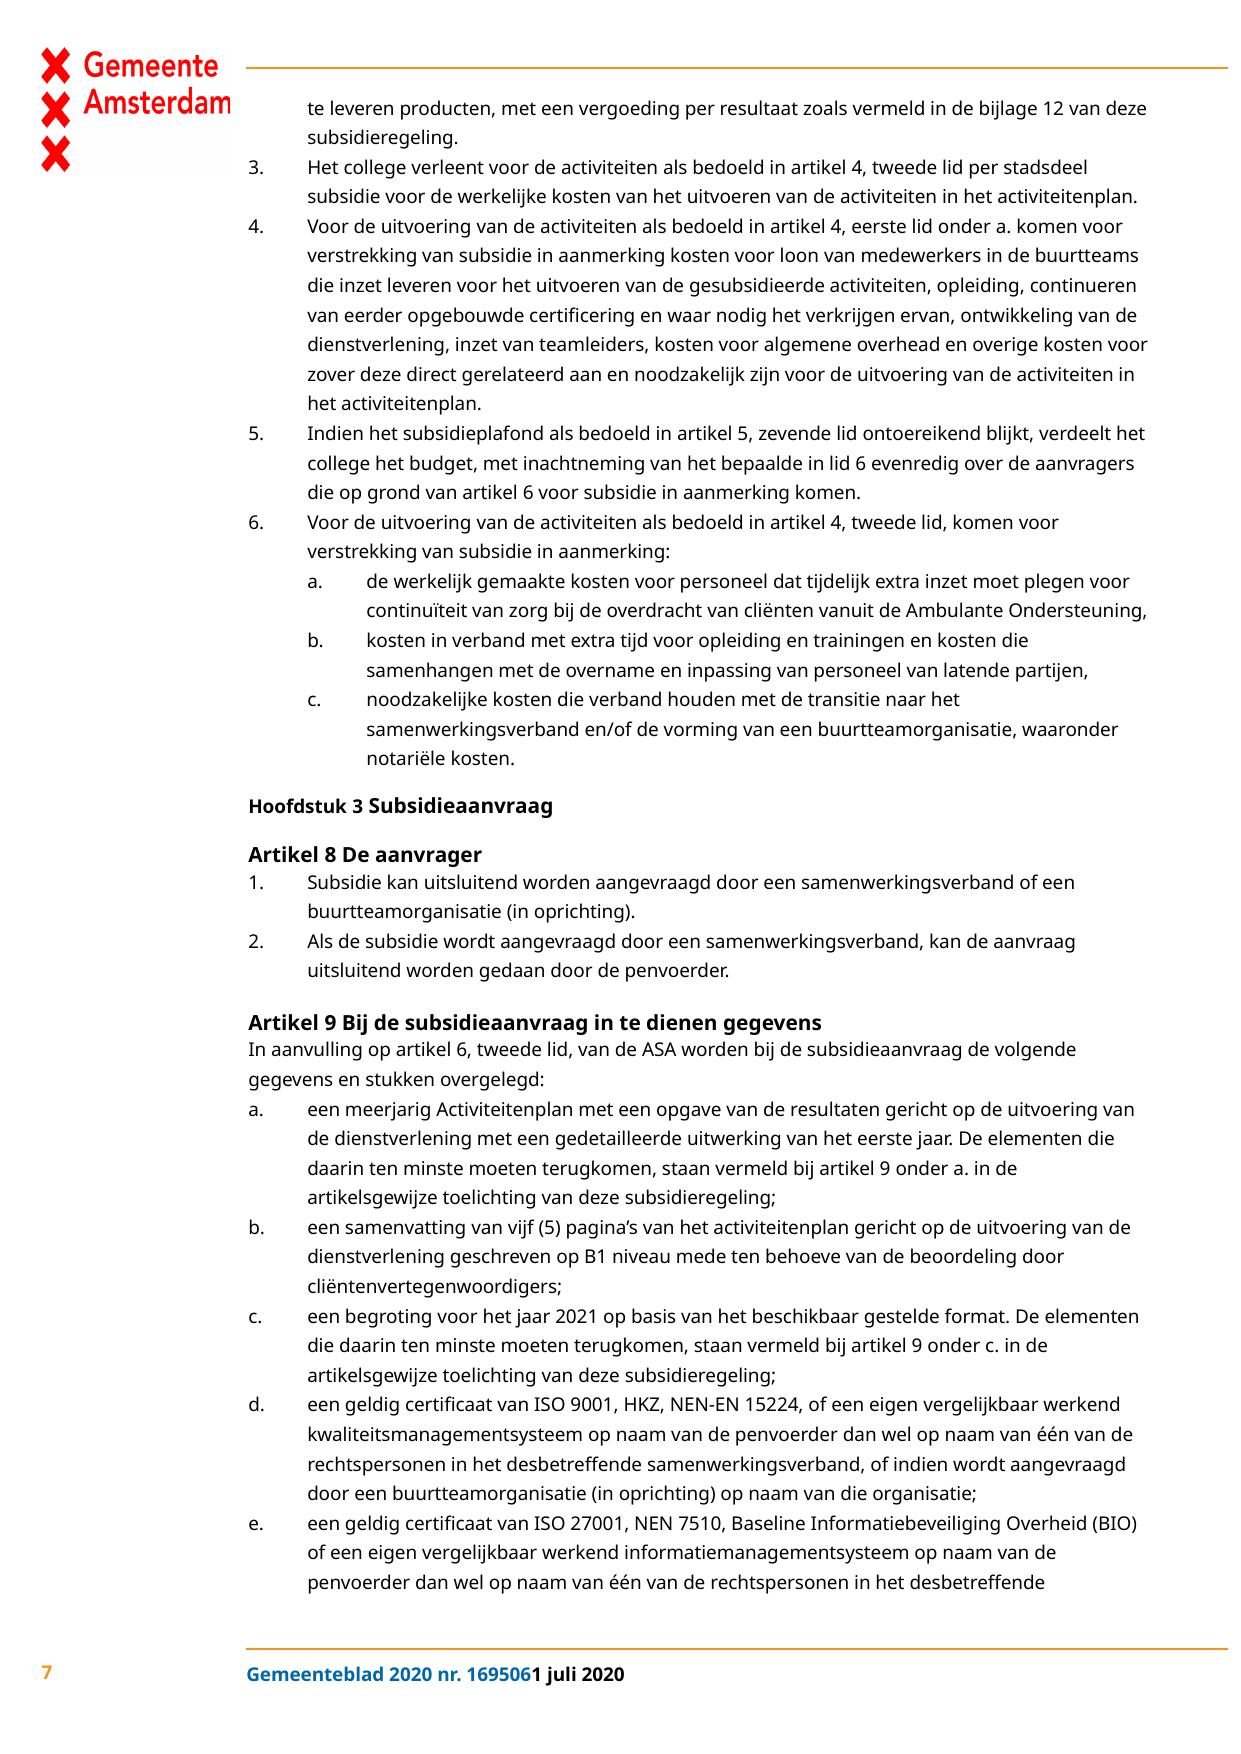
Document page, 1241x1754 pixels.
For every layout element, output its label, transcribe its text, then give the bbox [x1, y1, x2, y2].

picture [41, 47, 231, 172]
text In aanvulling op artikel 6, tweede lid, van de ASA worden bij de subsidieaanvraag de volgende gegevens en stukken overgelegd: [248, 1037, 1152, 1092]
list Indien het subsidieplafond als bedoeld in artikel 5, zevende lid ontoereikend blijkt, verdeelt het college het budget, met inachtneming van het bepaalde in lid 6 evenredig over de aanvragers die op grond van artikel 6 voor subsidie in aanmerking komen. [248, 420, 1152, 505]
list de werkelijk gemaakte kosten voor personeel dat tijdelijk extra inzet moet plegen voor continuïteit van zorg bij de overdracht van cliënten vanuit de Ambulante Ondersteuning, [307, 568, 1152, 623]
list Voor de uitvoering van de activiteiten als bedoeld in artikel 4, eerste lid onder a. komen voor verstrekking van subsidie in aanmerking kosten voor loon van medewerkers in de buurtteams die inzet leveren voor het uitvoeren van de gesubsidieerde activiteiten, opleiding, continueren van eerder opgebouwde certificering en waar nodig het verkrijgen ervan, ontwikkeling van de dienstverlening, inzet van teamleiders, kosten voor algemene overhead en overige kosten voor zover deze direct gerelateerd aan en noodzakelijk zijn voor de uitvoering van de activiteiten in het activiteitenplan. [248, 213, 1152, 416]
list te leveren producten, met een vergoeding per resultaat zoals vermeld in de bijlage 12 van deze subsidieregeling. [248, 95, 1152, 150]
text Artikel 8 De aanvrager [248, 841, 1152, 869]
text Artikel 9 Bij de subsidieaanvraag in te dienen gegevens [248, 1008, 1152, 1037]
list een geldig certificaat van ISO 27001, NEN 7510, Baseline Informatiebeveiliging Overheid (BIO) of een eigen vergelijkbaar werkend informatiemanagementsysteem op naam van de penvoerder dan wel op naam van één van de rechtspersonen in het desbetreffende [248, 1510, 1152, 1595]
list Subsidie kan uitsluitend worden aangevraagd door een samenwerkingsverband of een buurtteamorganisatie (in oprichting). [248, 869, 1152, 924]
list een samenvatting van vijf (5) pagina’s van het activiteitenplan gericht op de uitvoering van de dienstverlening geschreven op B1 niveau mede ten behoeve van de beoordeling door cliëntenvertegenwoordigers; [248, 1214, 1152, 1299]
list Het college verleent voor de activiteiten als bedoeld in artikel 4, tweede lid per stadsdeel subsidie voor de werkelijke kosten van het uitvoeren van de activiteiten in het activiteitenplan. [248, 154, 1152, 209]
list noodzakelijke kosten die verband houden met de transitie naar het samenwerkingsverband en/of de vorming van een buurtteamorganisatie, waaronder notariële kosten. [307, 686, 1152, 771]
text Hoofdstuk 3 Subsidieaanvraag [248, 791, 1152, 820]
list een meerjarig Activiteitenplan met een opgave van de resultaten gericht op de uitvoering van de dienstverlening met een gedetailleerde uitwerking van het eerste jaar. De elementen die daarin ten minste moeten terugkomen, staan vermeld bij artikel 9 onder a. in de artikelsgewijze toelichting van deze subsidieregeling; [248, 1096, 1152, 1210]
list kosten in verband met extra tijd voor opleiding en trainingen en kosten die samenhangen met de overname en inpassing van personeel van latende partijen, [307, 627, 1152, 683]
list Voor de uitvoering van de activiteiten als bedoeld in artikel 4, tweede lid, komen voor verstrekking van subsidie in aanmerking: [248, 509, 1152, 564]
list een begroting voor het jaar 2021 op basis van het beschikbaar gestelde format. De elementen die daarin ten minste moeten terugkomen, staan vermeld bij artikel 9 onder c. in de artikelsgewijze toelichting van deze subsidieregeling; [248, 1303, 1152, 1388]
list een geldig certificaat van ISO 9001, HKZ, NEN-EN 15224, of een eigen vergelijkbaar werkend kwaliteitsmanagementsysteem op naam van de penvoerder dan wel op naam van één van de rechtspersonen in het desbetreffende samenwerkingsverband, of indien wordt aangevraagd door een buurtteamorganisatie (in oprichting) op naam van die organisatie; [248, 1392, 1152, 1506]
list Als de subsidie wordt aangevraagd door een samenwerkingsverband, kan de aanvraag uitsluitend worden gedaan door de penvoerder. [248, 928, 1152, 983]
